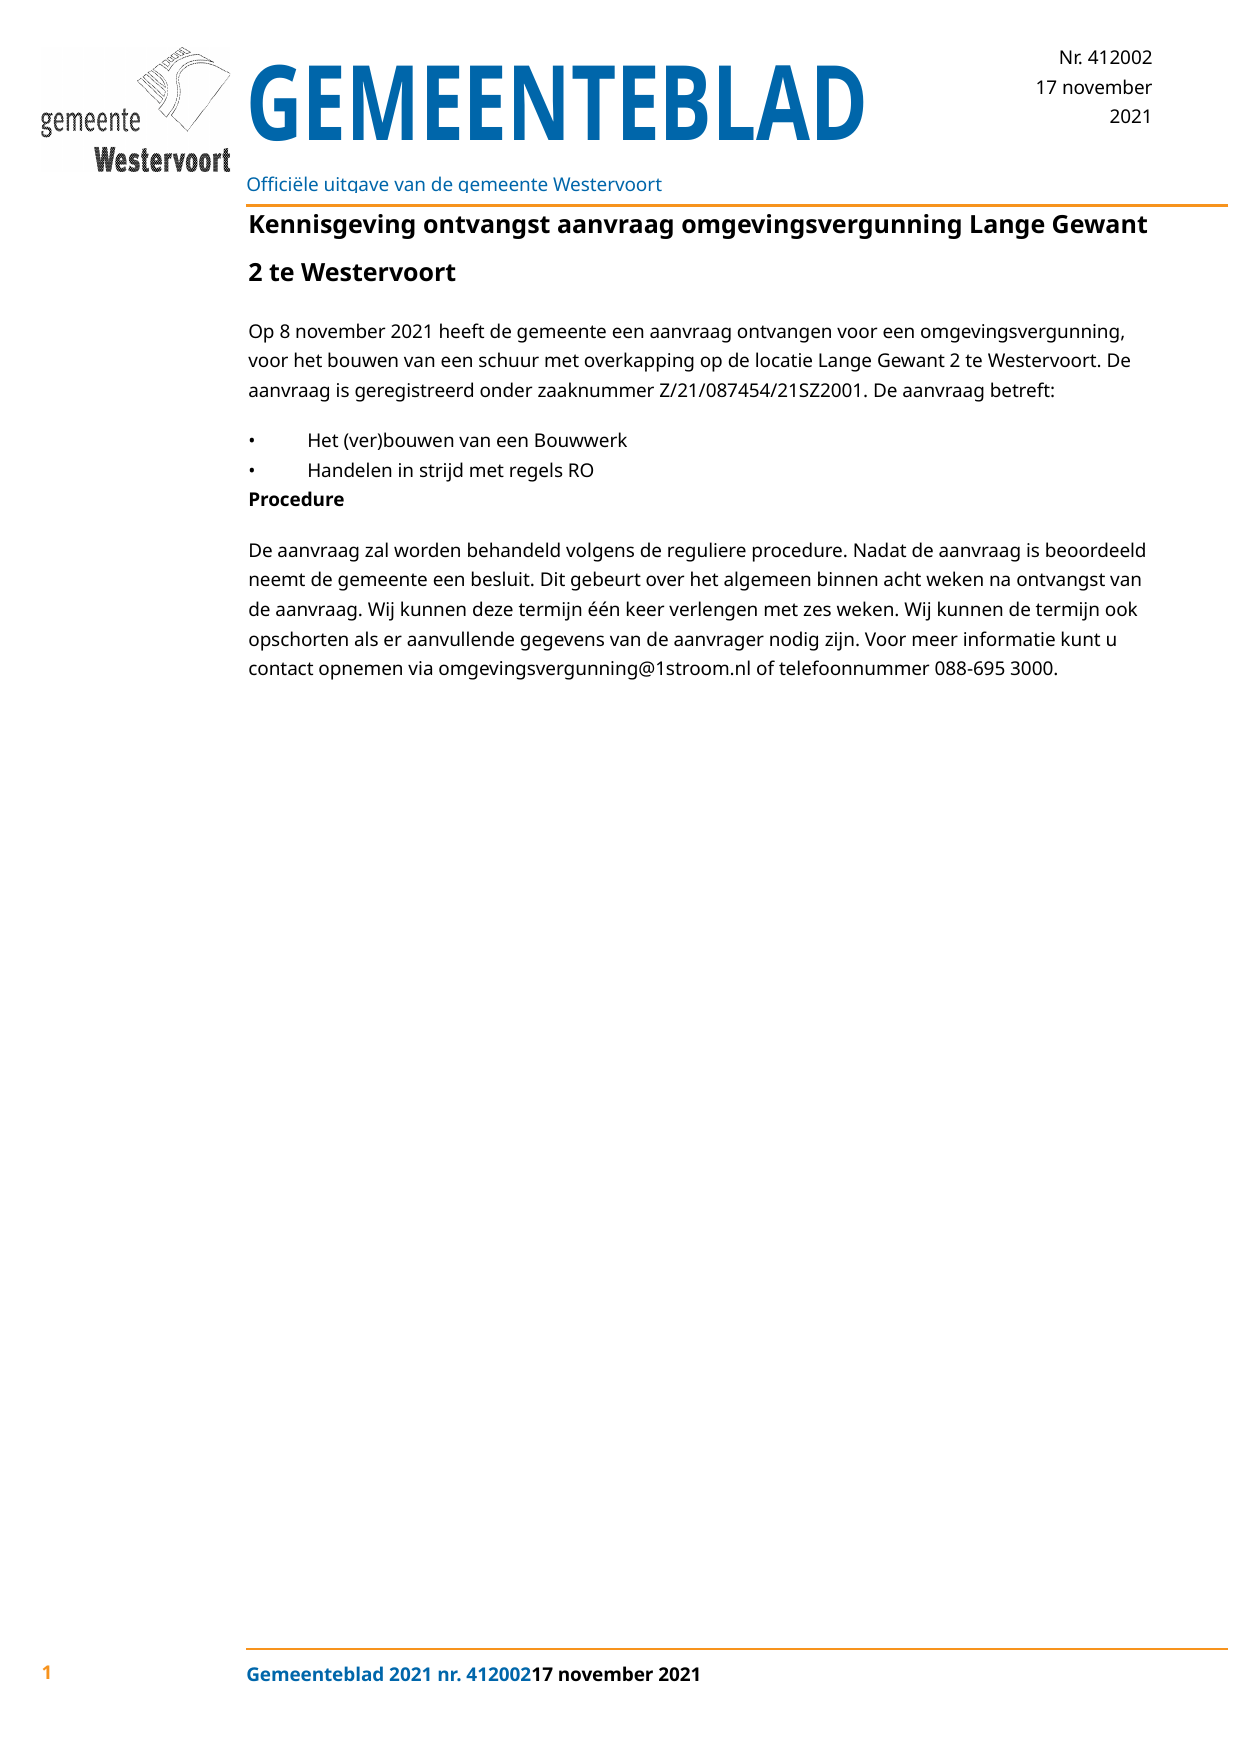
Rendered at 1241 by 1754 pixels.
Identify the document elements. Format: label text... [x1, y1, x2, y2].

list Het (ver)bouwen van een Bouwwerk [248, 427, 1152, 453]
picture [41, 47, 231, 172]
text De aanvraag zal worden behandeld volgens de reguliere procedure. Nadat de aanvraag is beoordeeld neemt de gemeente een besluit. Dit gebeurt over het algemeen binnen acht weken na ontvangst van de aanvraag. Wij kunnen deze termijn één keer verlengen met zes weken. Wij kunnen de termijn ook opschorten als er aanvullende gegevens van de aanvrager nodig zijn. Voor meer informatie kunt u contact opnemen via omgevingsvergunning@1stroom.nl of telefoonnummer 088-695 3000. [248, 537, 1152, 681]
list Handelen in strijd met regels RO [248, 457, 1152, 483]
text Op 8 november 2021 heeft de gemeente een aanvraag ontvangen voor een omgevingsvergunning, voor het bouwen van een schuur met overkapping op de locatie Lange Gewant 2 te Westervoort. De aanvraag is geregistreerd onder zaaknummer Z/21/087454/21SZ2001. De aanvraag betreft: [248, 318, 1152, 403]
text Kennisgeving ontvangst aanvraag omgevingsvergunning Lange Gewant 2 te Westervoort [248, 207, 1152, 288]
text Procedure [248, 487, 1152, 512]
